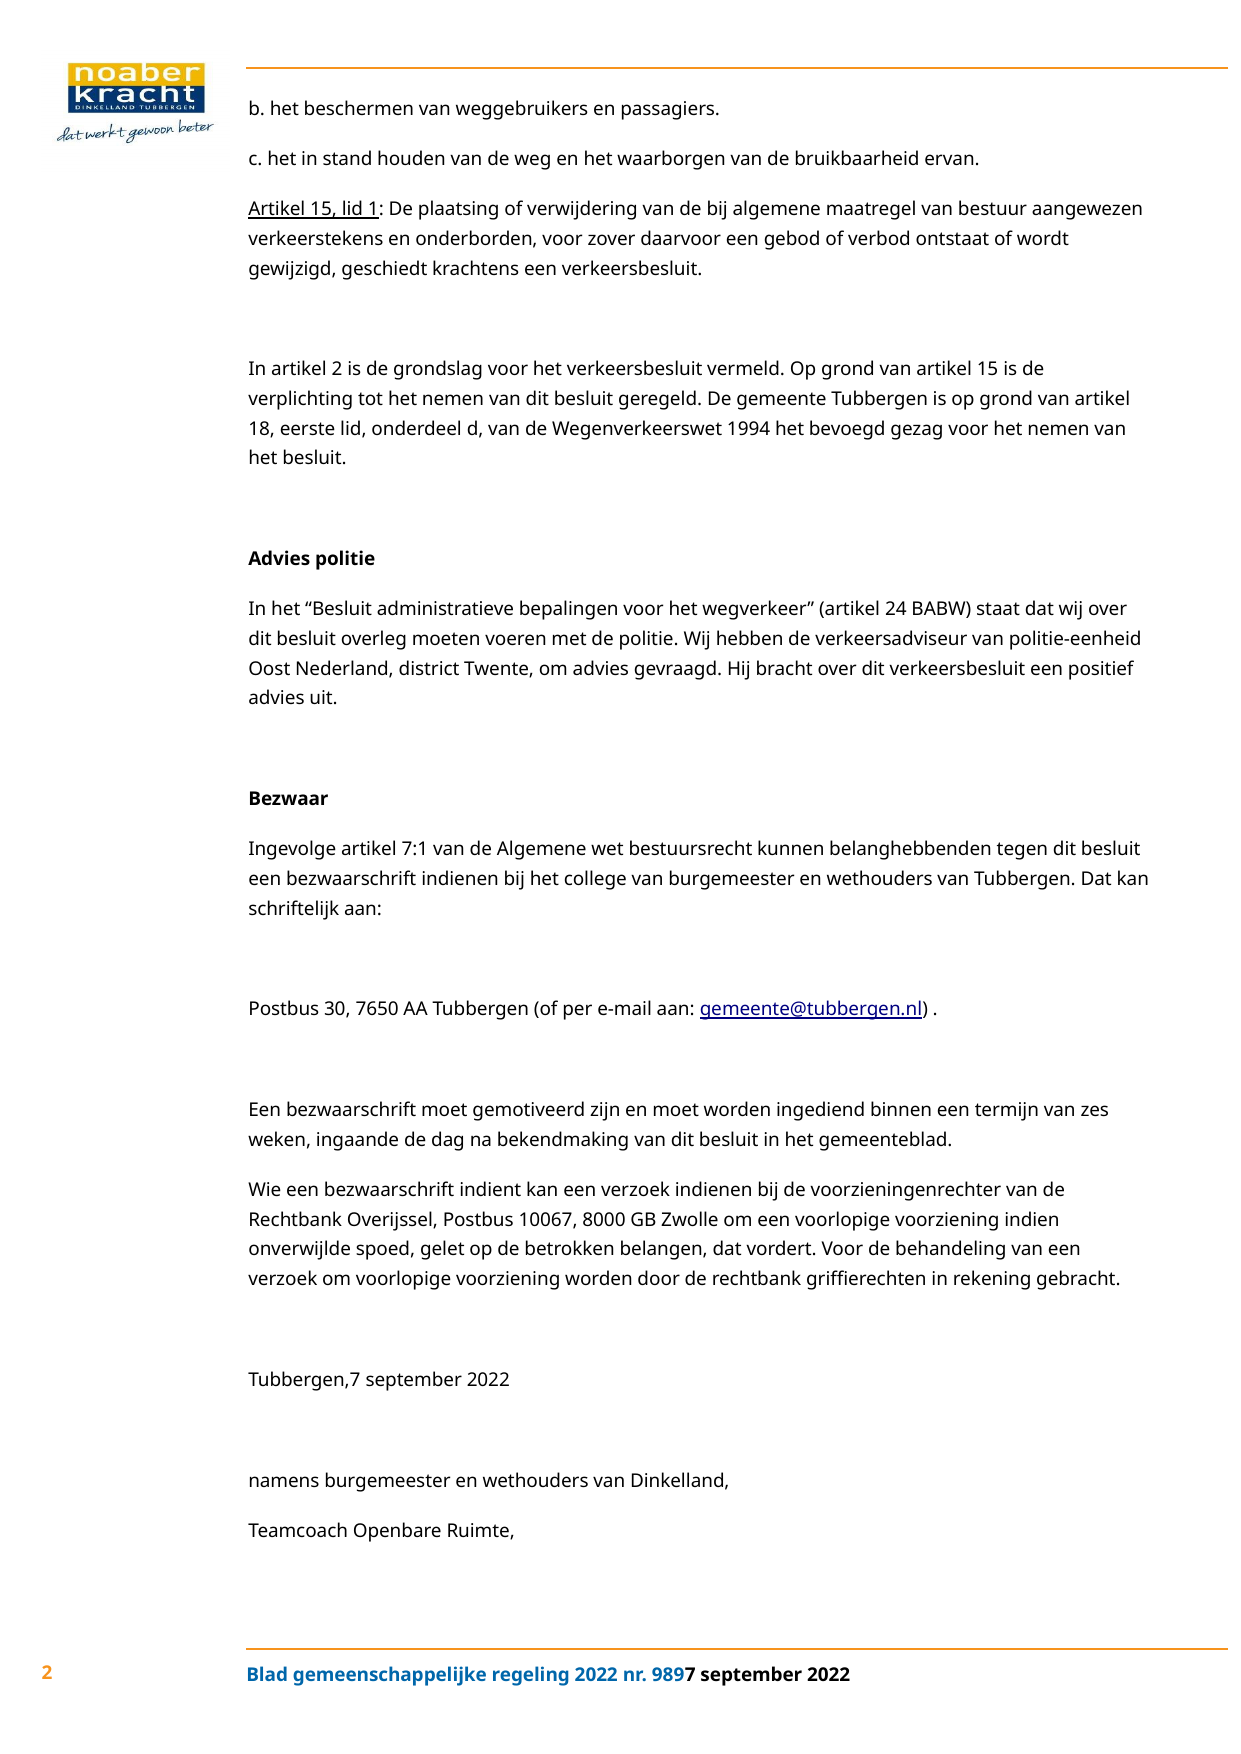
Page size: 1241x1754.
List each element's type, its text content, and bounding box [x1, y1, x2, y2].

text In artikel 2 is de grondslag voor het verkeersbesluit vermeld. Op grond van artikel 15 is de verplichting tot het nemen van dit besluit geregeld. De gemeente Tubbergen is op grond van artikel 18, eerste lid, onderdeel d, van de Wegenverkeerswet 1994 het bevoegd gezag voor het nemen van het besluit. [248, 356, 1152, 470]
text Tubbergen,7 september 2022 [248, 1366, 1152, 1392]
text Artikel 15, lid 1: De plaatsing of verwijdering van de bij algemene maatregel van bestuur aangewezen verkeerstekens en onderborden, voor zover daarvoor een gebod of verbod ontstaat of wordt gewijzigd, geschiedt krachtens een verkeersbesluit. [248, 196, 1152, 281]
text b. het beschermen van weggebruikers en passagiers. [248, 95, 1152, 121]
text c. het in stand houden van de weg en het waarborgen van de bruikbaarheid ervan. [248, 145, 1152, 171]
picture [41, 47, 231, 172]
text In het “Besluit administratieve bepalingen voor het wegverkeer” (artikel 24 BABW) staat dat wij over dit besluit overleg moeten voeren met de politie. Wij hebben de verkeersadviseur van politie-eenheid Oost Nederland, district Twente, om advies gevraagd. Hij bracht over dit verkeersbesluit een positief advies uit. [248, 596, 1152, 710]
text Teamcoach Openbare Ruimte, [248, 1517, 1152, 1543]
text namens burgemeester en wethouders van Dinkelland, [248, 1467, 1152, 1493]
text Ingevolge artikel 7:1 van de Algemene wet bestuursrecht kunnen belanghebbenden tegen dit besluit een bezwaarschrift indienen bij het college van burgemeester en wethouders van Tubbergen. Dat kan schriftelijk aan: [248, 836, 1152, 921]
text Bezwaar [248, 785, 1152, 811]
text Wie een bezwaarschrift indient kan een verzoek indienen bij de voorzieningenrechter van de Rechtbank Overijssel, Postbus 10067, 8000 GB Zwolle om een voorlopige voorziening indien onverwijlde spoed, gelet op de betrokken belangen, dat vordert. Voor de behandeling van een verzoek om voorlopige voorziening worden door de rechtbank griffierechten in rekening gebracht. [248, 1176, 1152, 1291]
text Postbus 30, 7650 AA Tubbergen (of per e-mail aan: gemeente@tubbergen.nl) . [248, 996, 1152, 1021]
text Een bezwaarschrift moet gemotiveerd zijn en moet worden ingediend binnen een termijn van zes weken, ingaande de dag na bekendmaking van dit besluit in het gemeenteblad. [248, 1096, 1152, 1152]
text Advies politie [248, 545, 1152, 571]
